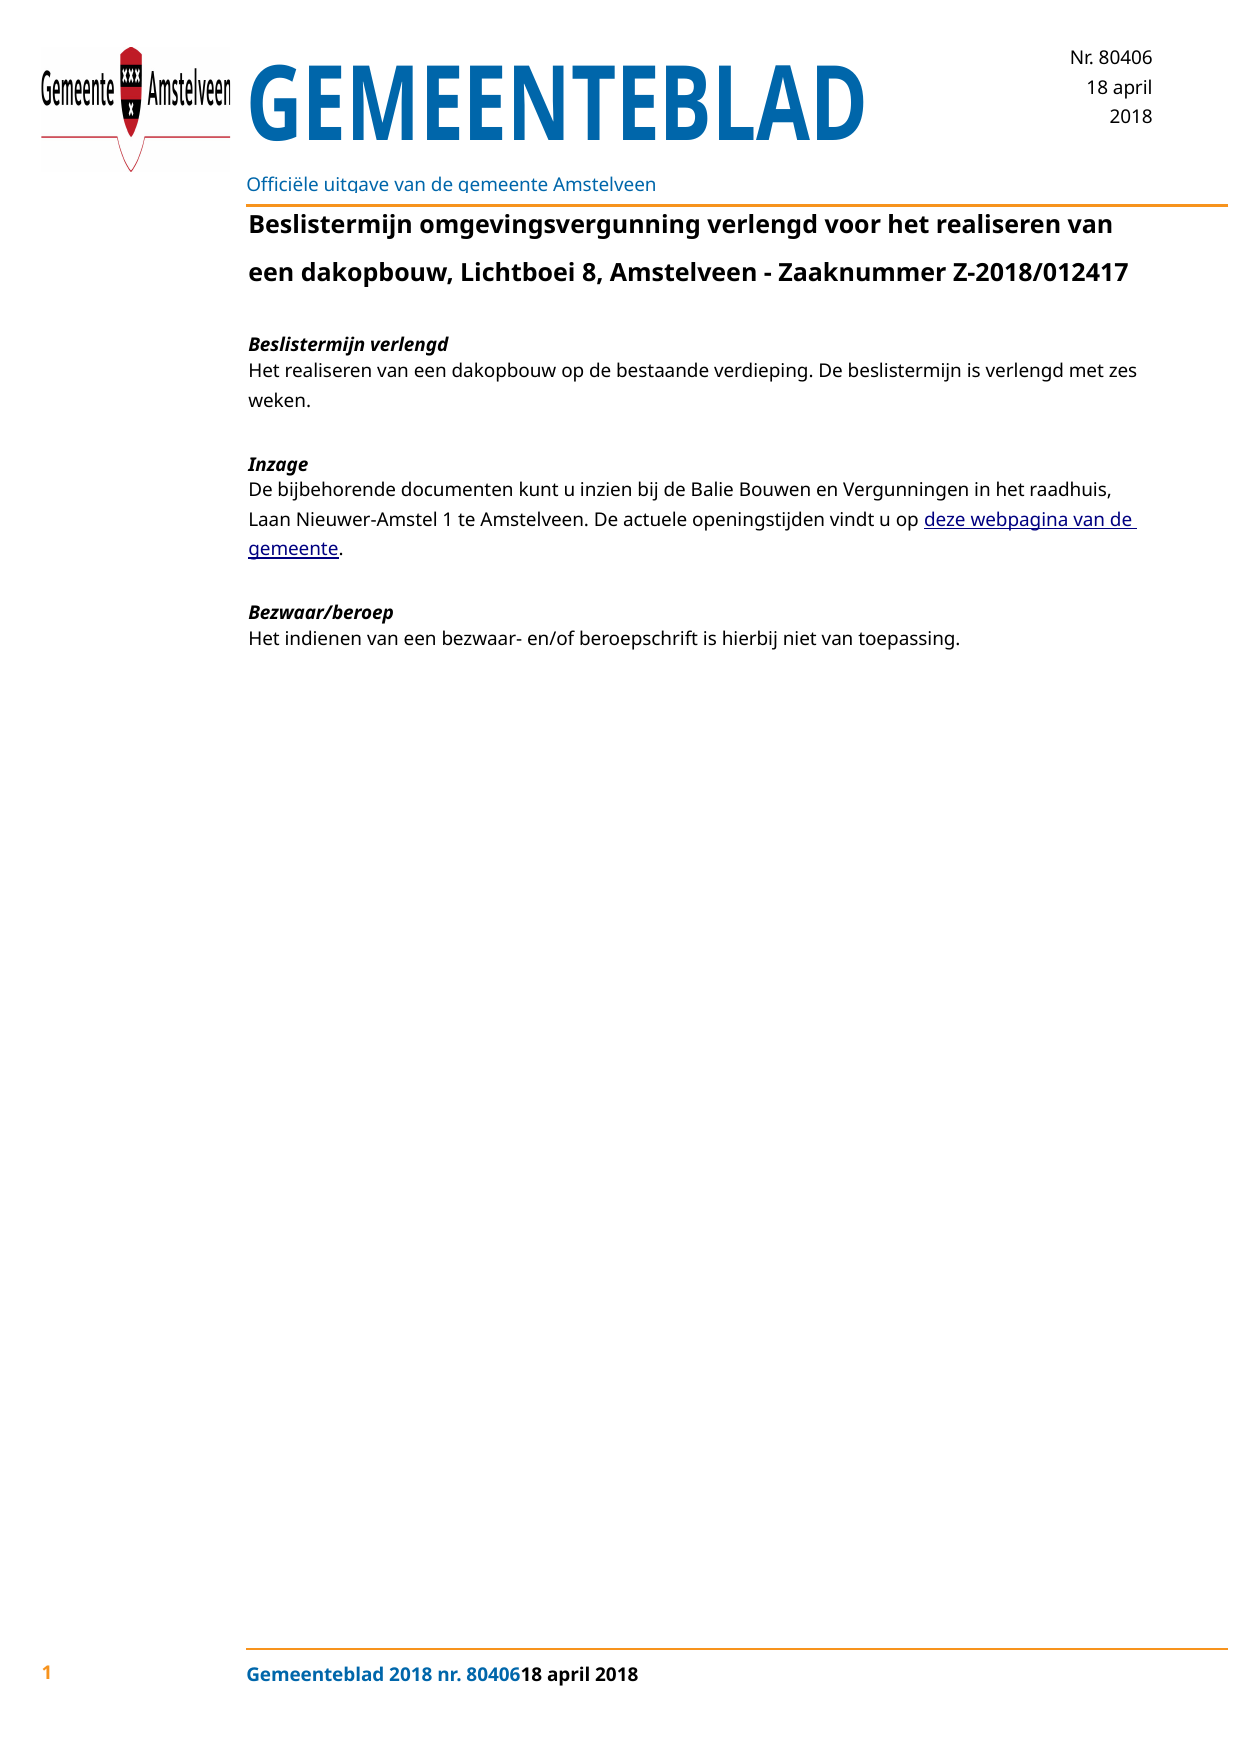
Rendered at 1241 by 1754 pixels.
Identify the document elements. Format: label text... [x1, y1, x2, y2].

text Het realiseren van een dakopbouw op de bestaande verdieping. De beslistermijn is verlengd met zes weken. [248, 357, 1152, 412]
text Beslistermijn verlengd [248, 331, 1152, 357]
text Inzage [248, 451, 1152, 476]
picture [41, 47, 231, 172]
text Het indienen van een bezwaar- en/of beroepschrift is hierbij niet van toepassing. [248, 625, 1152, 651]
text Bezwaar/beroep [248, 599, 1152, 625]
text Beslistermijn omgevingsvergunning verlengd voor het realiseren van een dakopbouw, Lichtboei 8, Amstelveen - Zaaknummer Z-2018/012417 [248, 207, 1152, 288]
text De bijbehorende documenten kunt u inzien bij de Balie Bouwen en Vergunningen in het raadhuis, Laan Nieuwer-Amstel 1 te Amstelveen. De actuele openingstijden vindt u op deze webpagina van de gemeente. [248, 476, 1152, 561]
